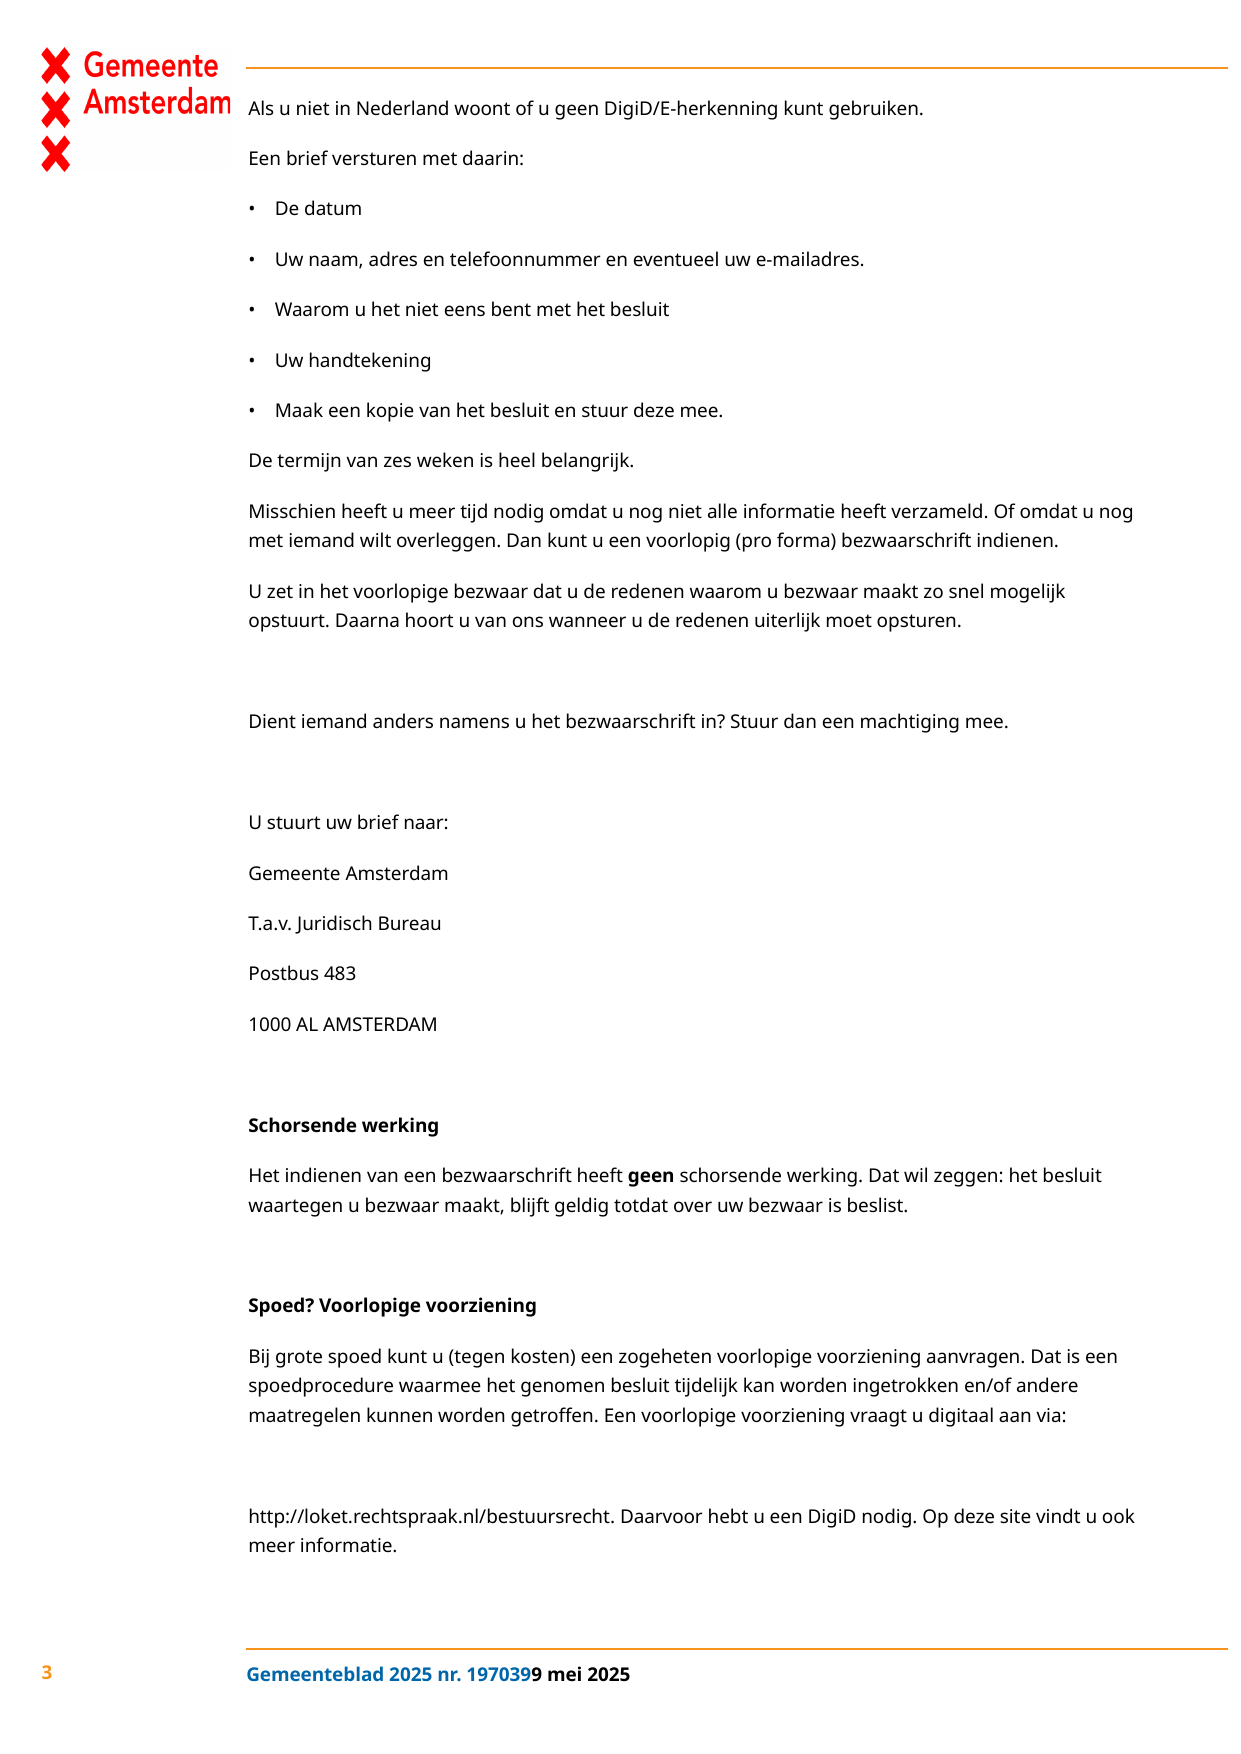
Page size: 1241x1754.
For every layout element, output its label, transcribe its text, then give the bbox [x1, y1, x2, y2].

text Bij grote spoed kunt u (tegen kosten) een zogeheten voorlopige voorziening aanvragen. Dat is een spoedprocedure waarmee het genomen besluit tijdelijk kan worden ingetrokken en/of andere maatregelen kunnen worden getroffen. Een voorlopige voorziening vraagt u digitaal aan via: [248, 1343, 1152, 1428]
text • Waarom u het niet eens bent met het besluit [248, 296, 1152, 322]
text Het indienen van een bezwaarschrift heeft geen schorsende werking. Dat wil zeggen: het besluit waartegen u bezwaar maakt, blijft geldig totdat over uw bezwaar is beslist. [248, 1162, 1152, 1218]
text U zet in het voorlopige bezwaar dat u de redenen waarom u bezwaar maakt zo snel mogelijk opstuurt. Daarna hoort u van ons wanneer u de redenen uiterlijk moet opsturen. [248, 578, 1152, 633]
text De termijn van zes weken is heel belangrijk. [248, 448, 1152, 473]
text Spoed? Voorlopige voorziening [248, 1293, 1152, 1318]
text Als u niet in Nederland woont of u geen DigiD/E-herkenning kunt gebruiken. [248, 95, 1152, 121]
text Gemeente Amsterdam [248, 860, 1152, 886]
text 1000 AL AMSTERDAM [248, 1011, 1152, 1037]
text Postbus 483 [248, 961, 1152, 986]
picture [41, 47, 231, 172]
text Dient iemand anders namens u het bezwaarschrift in? Stuur dan een machtiging mee. [248, 708, 1152, 734]
text Misschien heeft u meer tijd nodig omdat u nog niet alle informatie heeft verzameld. Of omdat u nog met iemand wilt overleggen. Dan kunt u een voorlopig (pro forma) bezwaarschrift indienen. [248, 498, 1152, 553]
text • Uw handtekening [248, 347, 1152, 373]
text http://loket.rechtspraak.nl/bestuursrecht. Daarvoor hebt u een DigiD nodig. Op deze site vindt u ook meer informatie. [248, 1503, 1152, 1558]
text Een brief versturen met daarin: [248, 145, 1152, 171]
text U stuurt uw brief naar: [248, 809, 1152, 835]
text • Uw naam, adres en telefoonnummer en eventueel uw e-mailadres. [248, 246, 1152, 272]
text • De datum [248, 196, 1152, 221]
text T.a.v. Juridisch Bureau [248, 910, 1152, 936]
text Schorsende werking [248, 1112, 1152, 1138]
text • Maak een kopie van het besluit en stuur deze mee. [248, 397, 1152, 423]
